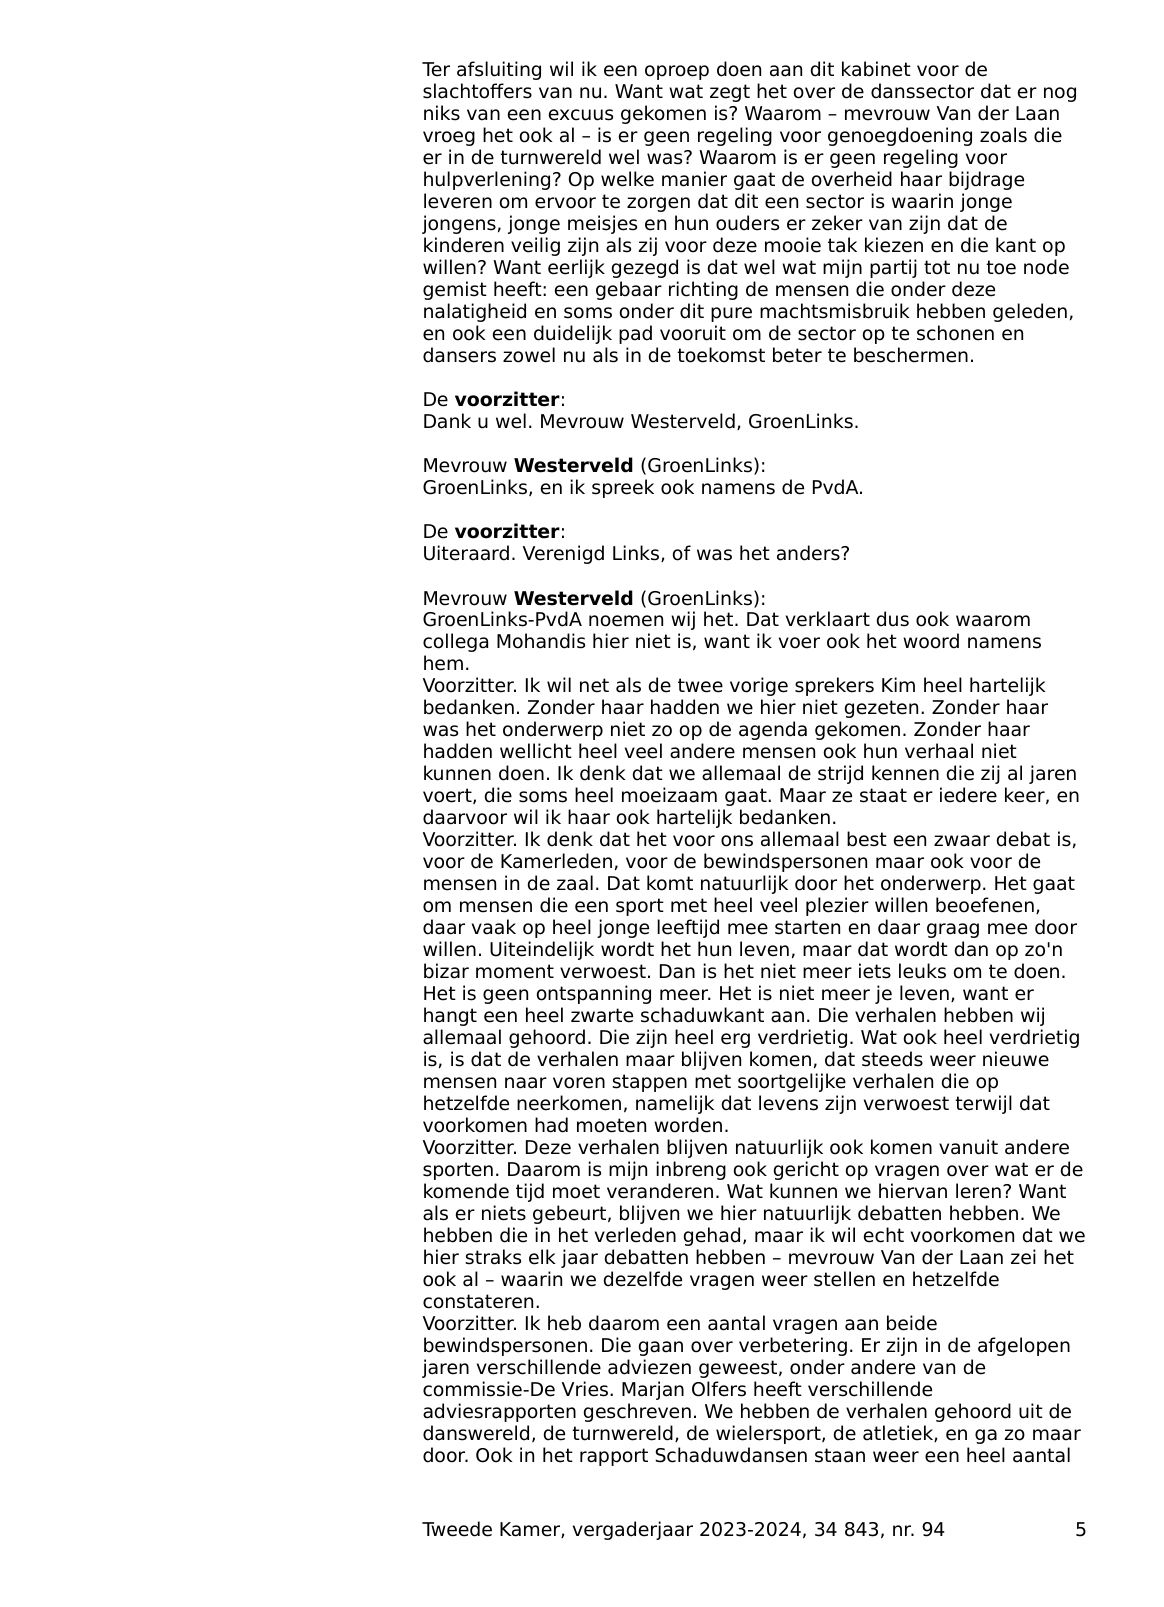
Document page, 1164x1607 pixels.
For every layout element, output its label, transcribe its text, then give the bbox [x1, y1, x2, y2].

text De voorzitter: [422, 389, 1087, 411]
text Dank u wel. Mevrouw Westerveld, GroenLinks. [422, 411, 1087, 433]
text Mevrouw Westerveld (GroenLinks): [422, 587, 1087, 609]
text Voorzitter. Ik denk dat het voor ons allemaal best een zwaar debat is, voor de Kamerleden, voor de bewindspersonen maar ook voor de mensen in de zaal. Dat komt natuurlijk door het onderwerp. Het gaat om mensen die een sport met heel veel plezier willen beoefenen, daar vaak op heel jonge leeftijd mee starten en daar graag mee door willen. Uiteindelijk wordt het hun leven, maar dat wordt dan op zo'n bizar moment verwoest. Dan is het niet meer iets leuks om te doen. Het is geen ontspanning meer. Het is niet meer je leven, want er hangt een heel zwarte schaduwkant aan. Die verhalen hebben wij allemaal gehoord. Die zijn heel erg verdrietig. Wat ook heel verdrietig is, is dat de verhalen maar blijven komen, dat steeds weer nieuwe mensen naar voren stappen met soortgelijke verhalen die op hetzelfde neerkomen, namelijk dat levens zijn verwoest terwijl dat voorkomen had moeten worden. [422, 829, 1087, 1137]
text GroenLinks, en ik spreek ook namens de PvdA. [422, 477, 1087, 499]
text GroenLinks-PvdA noemen wij het. Dat verklaart dus ook waarom collega Mohandis hier niet is, want ik voer ook het woord namens hem. [422, 609, 1087, 675]
text Ter afsluiting wil ik een oproep doen aan dit kabinet voor de slachtoffers van nu. Want wat zegt het over de danssector dat er nog niks van een excuus gekomen is? Waarom – mevrouw Van der Laan vroeg het ook al – is er geen regeling voor genoegdoening zoals die er in de turnwereld wel was? Waarom is er geen regeling voor hulpverlening? Op welke manier gaat de overheid haar bijdrage leveren om ervoor te zorgen dat dit een sector is waarin jonge jongens, jonge meisjes en hun ouders er zeker van zijn dat de kinderen veilig zijn als zij voor deze mooie tak kiezen en die kant op willen? Want eerlijk gezegd is dat wel wat mijn partij tot nu toe node gemist heeft: een gebaar richting de mensen die onder deze nalatigheid en soms onder dit pure machtsmisbruik hebben geleden, en ook een duidelijk pad vooruit om de sector op te schonen en dansers zowel nu als in de toekomst beter te beschermen. [422, 59, 1087, 367]
text Uiteraard. Verenigd Links, of was het anders? [422, 543, 1087, 565]
text Voorzitter. Deze verhalen blijven natuurlijk ook komen vanuit andere sporten. Daarom is mijn inbreng ook gericht op vragen over wat er de komende tijd moet veranderen. Wat kunnen we hiervan leren? Want als er niets gebeurt, blijven we hier natuurlijk debatten hebben. We hebben die in het verleden gehad, maar ik wil echt voorkomen dat we hier straks elk jaar debatten hebben – mevrouw Van der Laan zei het ook al – waarin we dezelfde vragen weer stellen en hetzelfde constateren. [422, 1137, 1087, 1313]
text Voorzitter. Ik heb daarom een aantal vragen aan beide bewindspersonen. Die gaan over verbetering. Er zijn in de afgelopen jaren verschillende adviezen geweest, onder andere van de commissie-De Vries. Marjan Olfers heeft verschillende adviesrapporten geschreven. We hebben de verhalen gehoord uit de danswereld, de turnwereld, de wielersport, de atletiek, en ga zo maar door. Ook in het rapport Schaduwdansen staan weer een heel aantal [422, 1313, 1087, 1467]
text Voorzitter. Ik wil net als de twee vorige sprekers Kim heel hartelijk bedanken. Zonder haar hadden we hier niet gezeten. Zonder haar was het onderwerp niet zo op de agenda gekomen. Zonder haar hadden wellicht heel veel andere mensen ook hun verhaal niet kunnen doen. Ik denk dat we allemaal de strijd kennen die zij al jaren voert, die soms heel moeizaam gaat. Maar ze staat er iedere keer, en daarvoor wil ik haar ook hartelijk bedanken. [422, 675, 1087, 829]
text De voorzitter: [422, 521, 1087, 543]
text Mevrouw Westerveld (GroenLinks): [422, 455, 1087, 477]
